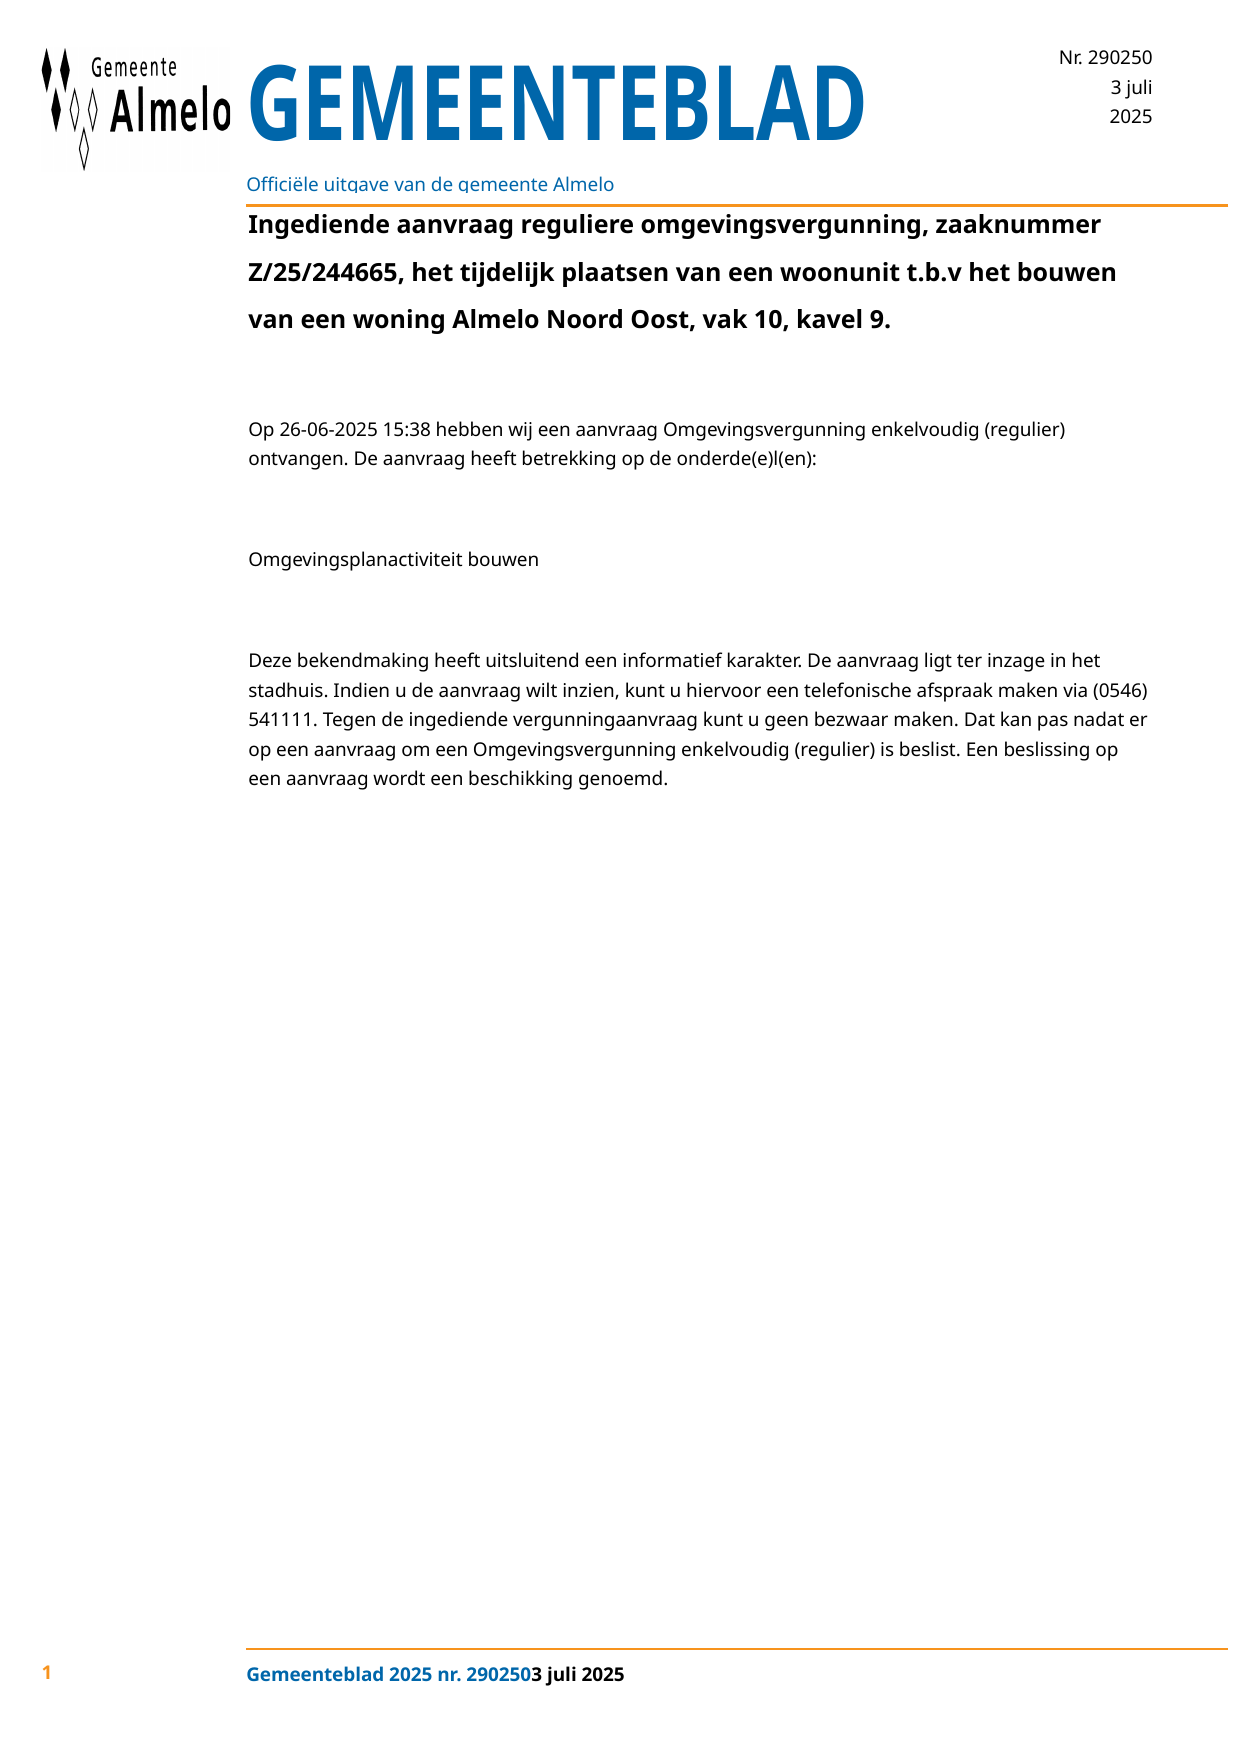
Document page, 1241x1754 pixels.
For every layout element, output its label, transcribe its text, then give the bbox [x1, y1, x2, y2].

text Omgevingsplanactiviteit bouwen [248, 546, 1152, 572]
text Deze bekendmaking heeft uitsluitend een informatief karakter. De aanvraag ligt ter inzage in het stadhuis. Indien u de aanvraag wilt inzien, kunt u hiervoor een telefonische afspraak maken via (0546) 541111. Tegen de ingediende vergunningaanvraag kunt u geen bezwaar maken. Dat kan pas nadat er op een aanvraag om een Omgevingsvergunning enkelvoudig (regulier) is beslist. Een beslissing op een aanvraag wordt een beschikking genoemd. [248, 647, 1152, 791]
text Op 26-06-2025 15:38 hebben wij een aanvraag Omgevingsvergunning enkelvoudig (regulier) ontvangen. De aanvraag heeft betrekking op de onderde(e)l(en): [248, 416, 1152, 471]
picture [41, 47, 231, 172]
text Ingediende aanvraag reguliere omgevingsvergunning, zaaknummer Z/25/244665, het tijdelijk plaatsen van een woonunit t.b.v het bouwen van een woning Almelo Noord Oost, vak 10, kavel 9. [248, 207, 1152, 336]
